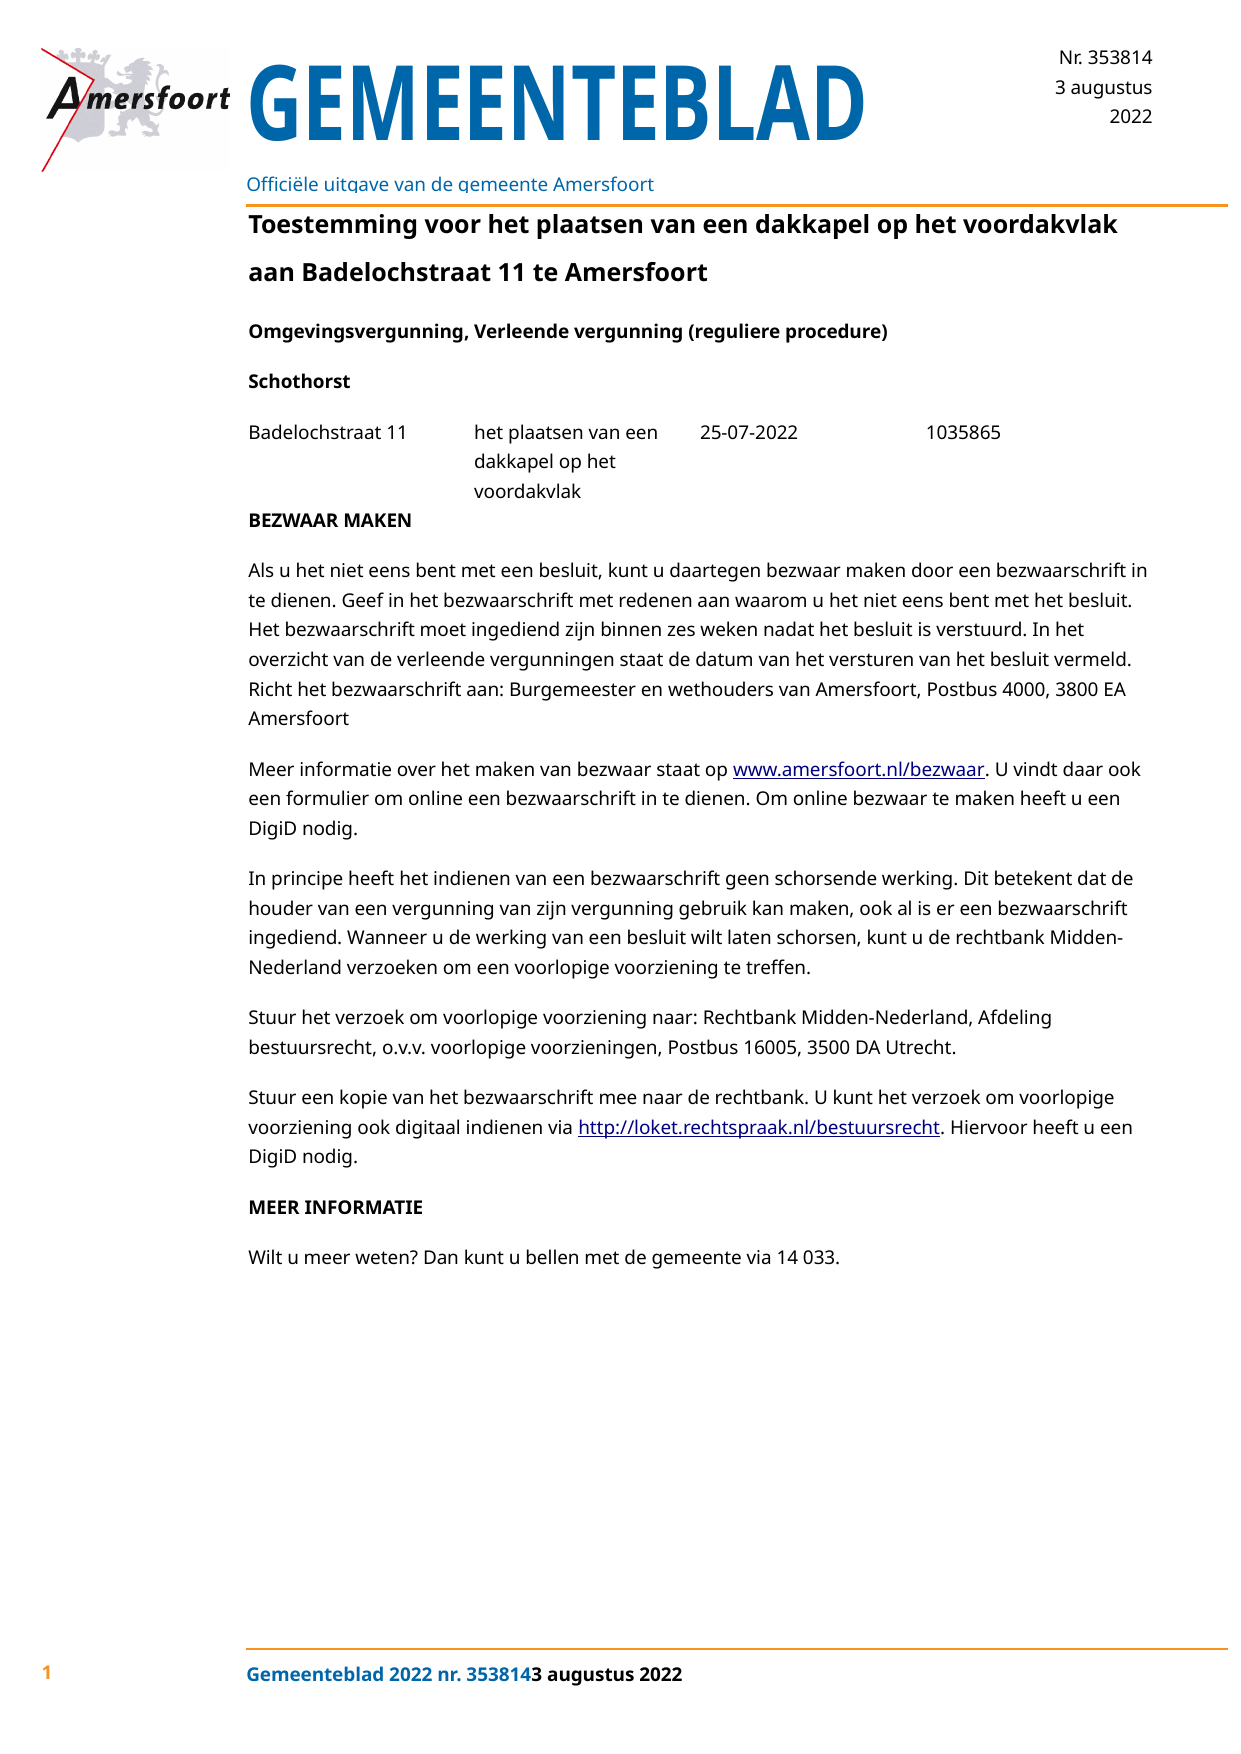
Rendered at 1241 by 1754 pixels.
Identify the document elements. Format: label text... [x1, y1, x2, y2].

text Als u het niet eens bent met een besluit, kunt u daartegen bezwaar maken door een bezwaarschrift in te dienen. Geef in het bezwaarschrift met redenen aan waarom u het niet eens bent met het besluit. Het bezwaarschrift moet ingediend zijn binnen zes weken nadat het besluit is verstuurd. In het overzicht van de verleende vergunningen staat de datum van het versturen van het besluit vermeld. Richt het bezwaarschrift aan: Burgemeester en wethouders van Amersfoort, Postbus 4000, 3800 EA Amersfoort [248, 557, 1152, 731]
text Toestemming voor het plaatsen van een dakkapel op het voordakvlak aan Badelochstraat 11 te Amersfoort [248, 207, 1152, 288]
table_header 25-07-2022 [700, 419, 926, 504]
text BEZWAAR MAKEN [248, 507, 1152, 533]
table_header 1035865 [926, 419, 1152, 504]
text Wilt u meer weten? Dan kunt u bellen met de gemeente via 14 033. [248, 1244, 1152, 1270]
text Stuur het verzoek om voorlopige voorziening naar: Rechtbank Midden-Nederland, Afdeling bestuursrecht, o.v.v. voorlopige voorzieningen, Postbus 16005, 3500 DA Utrecht. [248, 1004, 1152, 1060]
text Stuur een kopie van het bezwaarschrift mee naar de rechtbank. U kunt het verzoek om voorlopige voorziening ook digitaal indienen via http://loket.rechtspraak.nl/bestuursrecht. Hiervoor heeft u een DigiD nodig. [248, 1084, 1152, 1169]
table_header Badelochstraat 11 [248, 419, 474, 504]
picture [41, 47, 231, 172]
table_header het plaatsen van een dakkapel op het voordakvlak [474, 419, 700, 504]
text Meer informatie over het maken van bezwaar staat op www.amersfoort.nl/bezwaar. U vindt daar ook een formulier om online een bezwaarschrift in te dienen. Om online bezwaar te maken heeft u een DigiD nodig. [248, 756, 1152, 841]
text In principe heeft het indienen van een bezwaarschrift geen schorsende werking. Dit betekent dat de houder van een vergunning van zijn vergunning gebruik kan maken, ook al is er een bezwaarschrift ingediend. Wanneer u de werking van een besluit wilt laten schorsen, kunt u de rechtbank Midden-Nederland verzoeken om een voorlopige voorziening te treffen. [248, 865, 1152, 980]
text Omgevingsvergunning, Verleende vergunning (reguliere procedure) [248, 318, 1152, 344]
text Schothorst [248, 368, 1152, 394]
text MEER INFORMATIE [248, 1194, 1152, 1220]
